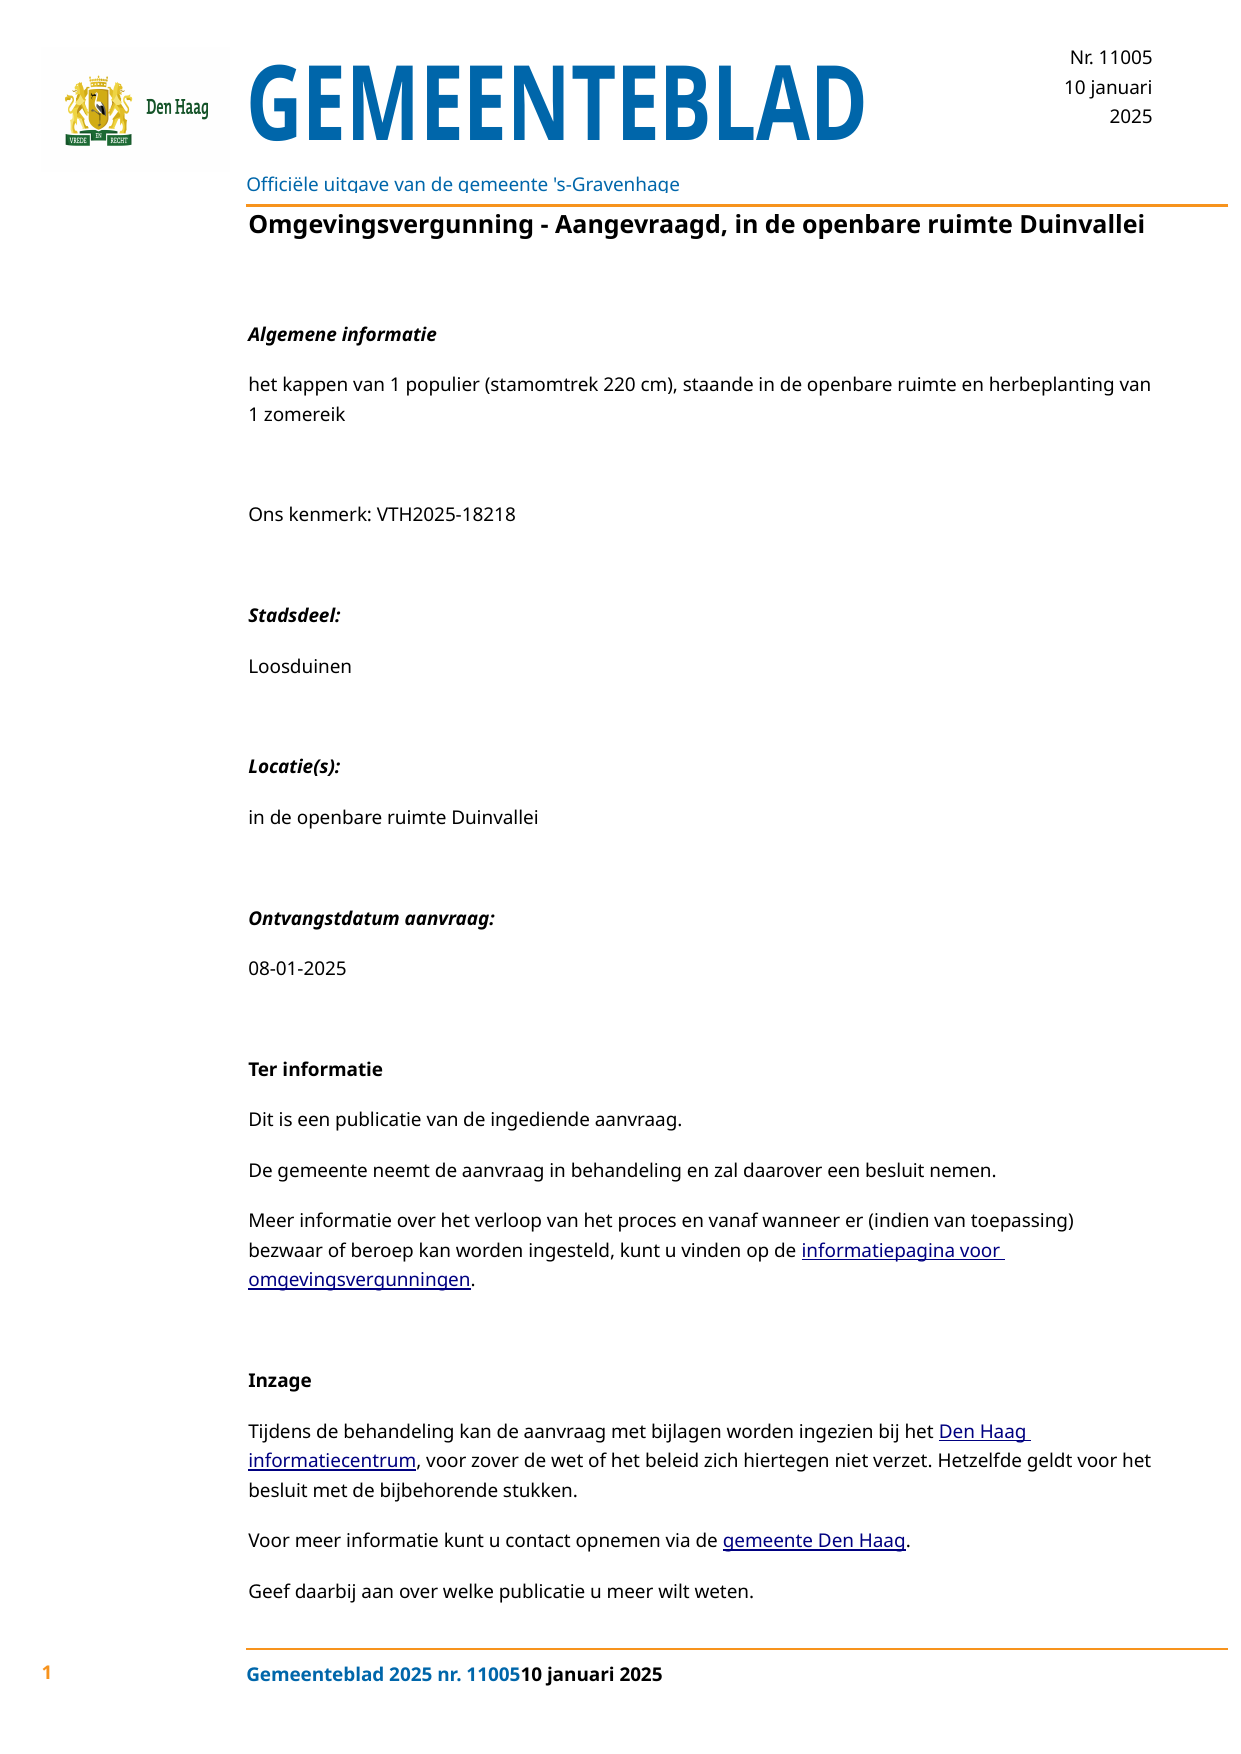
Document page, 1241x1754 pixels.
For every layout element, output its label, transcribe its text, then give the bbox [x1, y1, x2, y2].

text Tijdens de behandeling kan de aanvraag met bijlagen worden ingezien bij het Den Haag informatiecentrum, voor zover de wet of het beleid zich hiertegen niet verzet. Hetzelfde geldt voor het besluit met de bijbehorende stukken. [248, 1418, 1152, 1503]
text Loosduinen [248, 653, 1152, 678]
text De gemeente neemt de aanvraag in behandeling en zal daarover een besluit nemen. [248, 1157, 1152, 1183]
text Omgevingsvergunning - Aangevraagd, in de openbare ruimte Duinvallei [248, 207, 1152, 241]
text Geef daarbij aan over welke publicatie u meer wilt weten. [248, 1578, 1152, 1603]
text Stadsdeel: [248, 602, 1152, 628]
text Algemene informatie [248, 321, 1152, 346]
text 08-01-2025 [248, 955, 1152, 981]
text Dit is een publicatie van de ingediende aanvraag. [248, 1107, 1152, 1132]
text Meer informatie over het verloop van het proces en vanaf wanneer er (indien van toepassing) bezwaar of beroep kan worden ingesteld, kunt u vinden op de informatiepagina voor omgevingsvergunningen. [248, 1207, 1152, 1292]
text Ons kenmerk: VTH2025-18218 [248, 502, 1152, 527]
picture [41, 47, 231, 172]
text Ontvangstdatum aanvraag: [248, 905, 1152, 931]
text Inzage [248, 1367, 1152, 1393]
text Locatie(s): [248, 754, 1152, 779]
text het kappen van 1 populier (stamomtrek 220 cm), staande in de openbare ruimte en herbeplanting van 1 zomereik [248, 371, 1152, 426]
text Voor meer informatie kunt u contact opnemen via de gemeente Den Haag. [248, 1527, 1152, 1553]
text in de openbare ruimte Duinvallei [248, 804, 1152, 830]
text Ter informatie [248, 1056, 1152, 1082]
